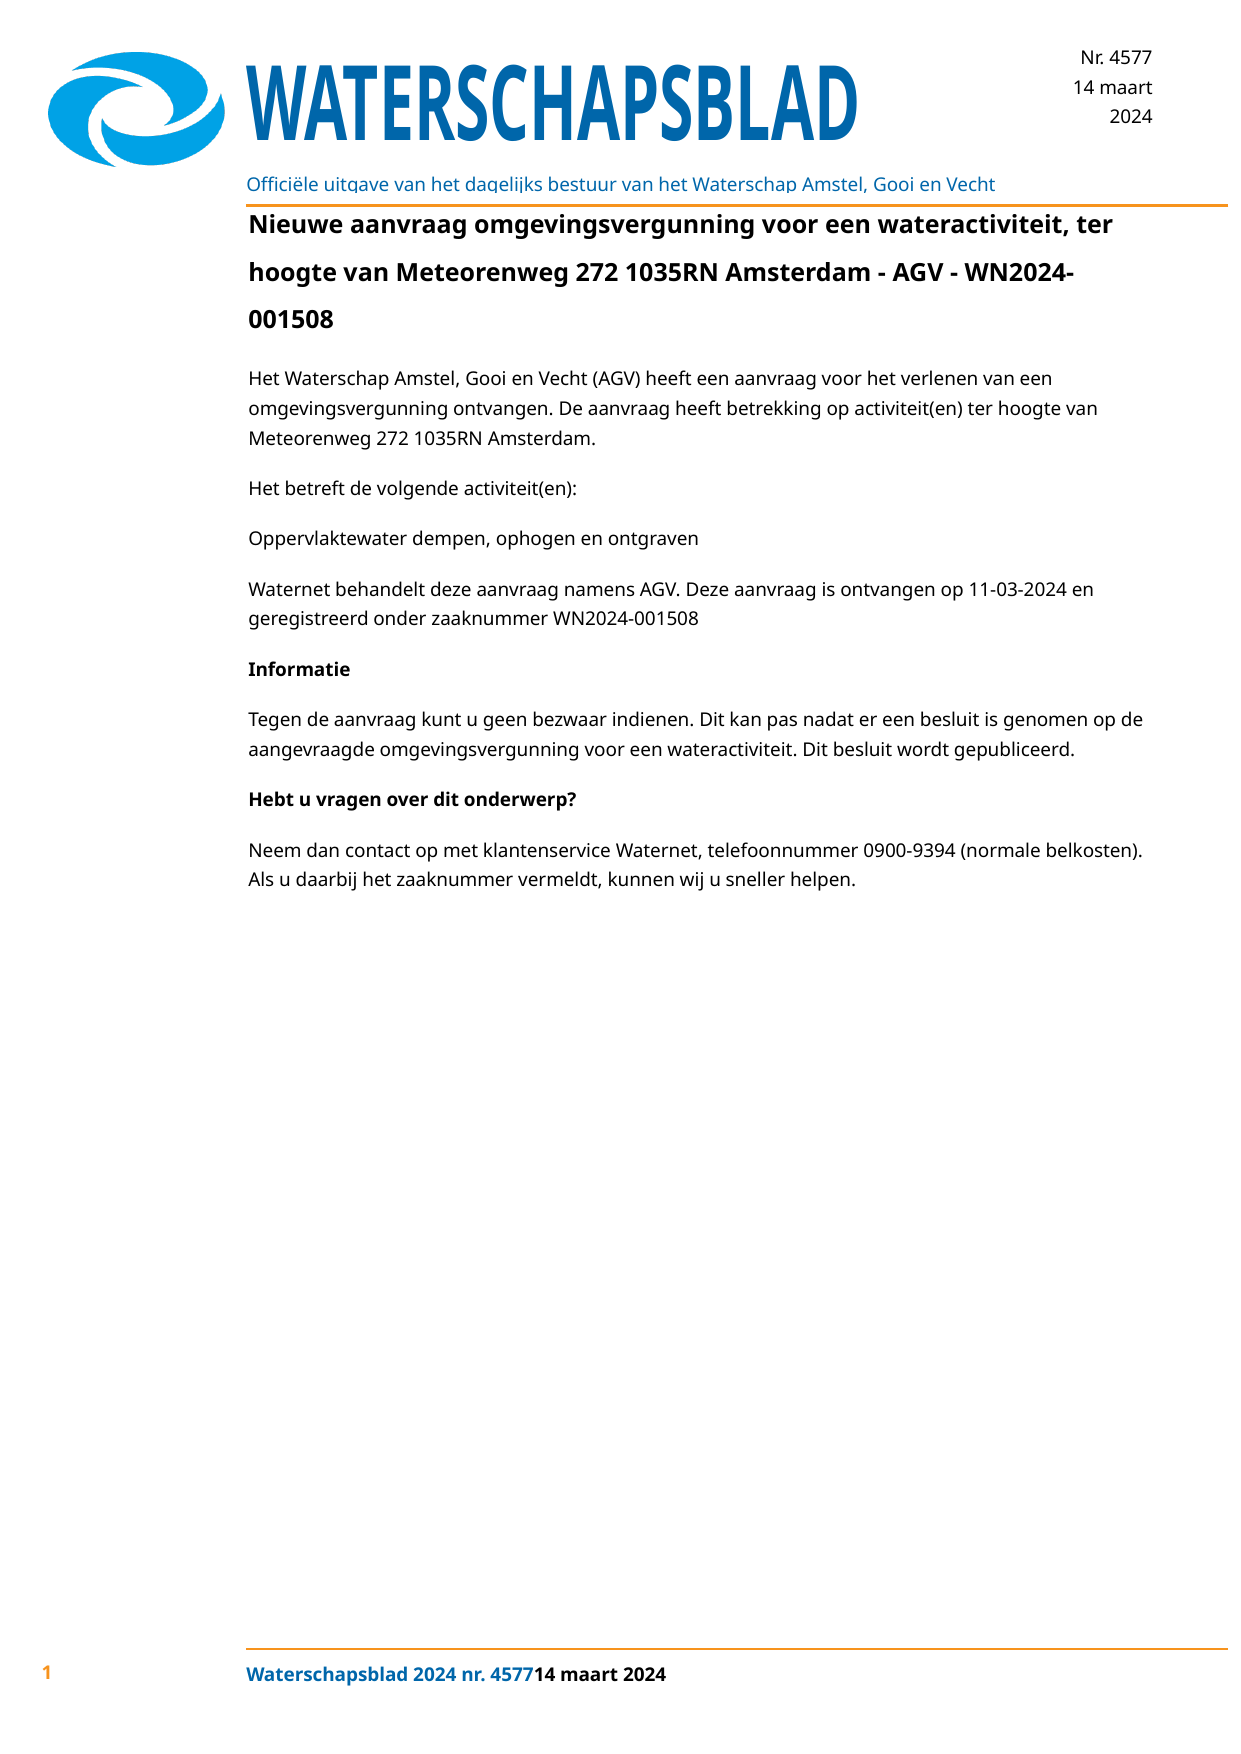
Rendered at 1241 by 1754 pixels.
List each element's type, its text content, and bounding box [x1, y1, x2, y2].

text Informatie [248, 656, 1152, 682]
text Het Waterschap Amstel, Gooi en Vecht (AGV) heeft een aanvraag voor het verlenen van een omgevingsvergunning ontvangen. De aanvraag heeft betrekking op activiteit(en) ter hoogte van Meteorenweg 272 1035RN Amsterdam. [248, 366, 1152, 450]
text Waternet behandelt deze aanvraag namens AGV. Deze aanvraag is ontvangen op 11-03-2024 en geregistreerd onder zaaknummer WN2024-001508 [248, 576, 1152, 631]
text Oppervlaktewater dempen, ophogen en ontgraven [248, 526, 1152, 551]
text Nieuwe aanvraag omgevingsvergunning voor een wateractiviteit, ter hoogte van Meteorenweg 272 1035RN Amsterdam - AGV - WN2024-001508 [248, 207, 1152, 336]
text Tegen de aanvraag kunt u geen bezwaar indienen. Dit kan pas nadat er een besluit is genomen op de aangevraagde omgevingsvergunning voor een wateractiviteit. Dit besluit wordt gepubliceerd. [248, 706, 1152, 762]
text Neem dan contact op met klantenservice Waternet, telefoonnummer 0900-9394 (normale belkosten). Als u daarbij het zaaknummer vermeldt, kunnen wij u sneller helpen. [248, 837, 1152, 892]
text Het betreft de volgende activiteit(en): [248, 475, 1152, 501]
picture [41, 47, 231, 172]
text Hebt u vragen over dit onderwerp? [248, 786, 1152, 812]
